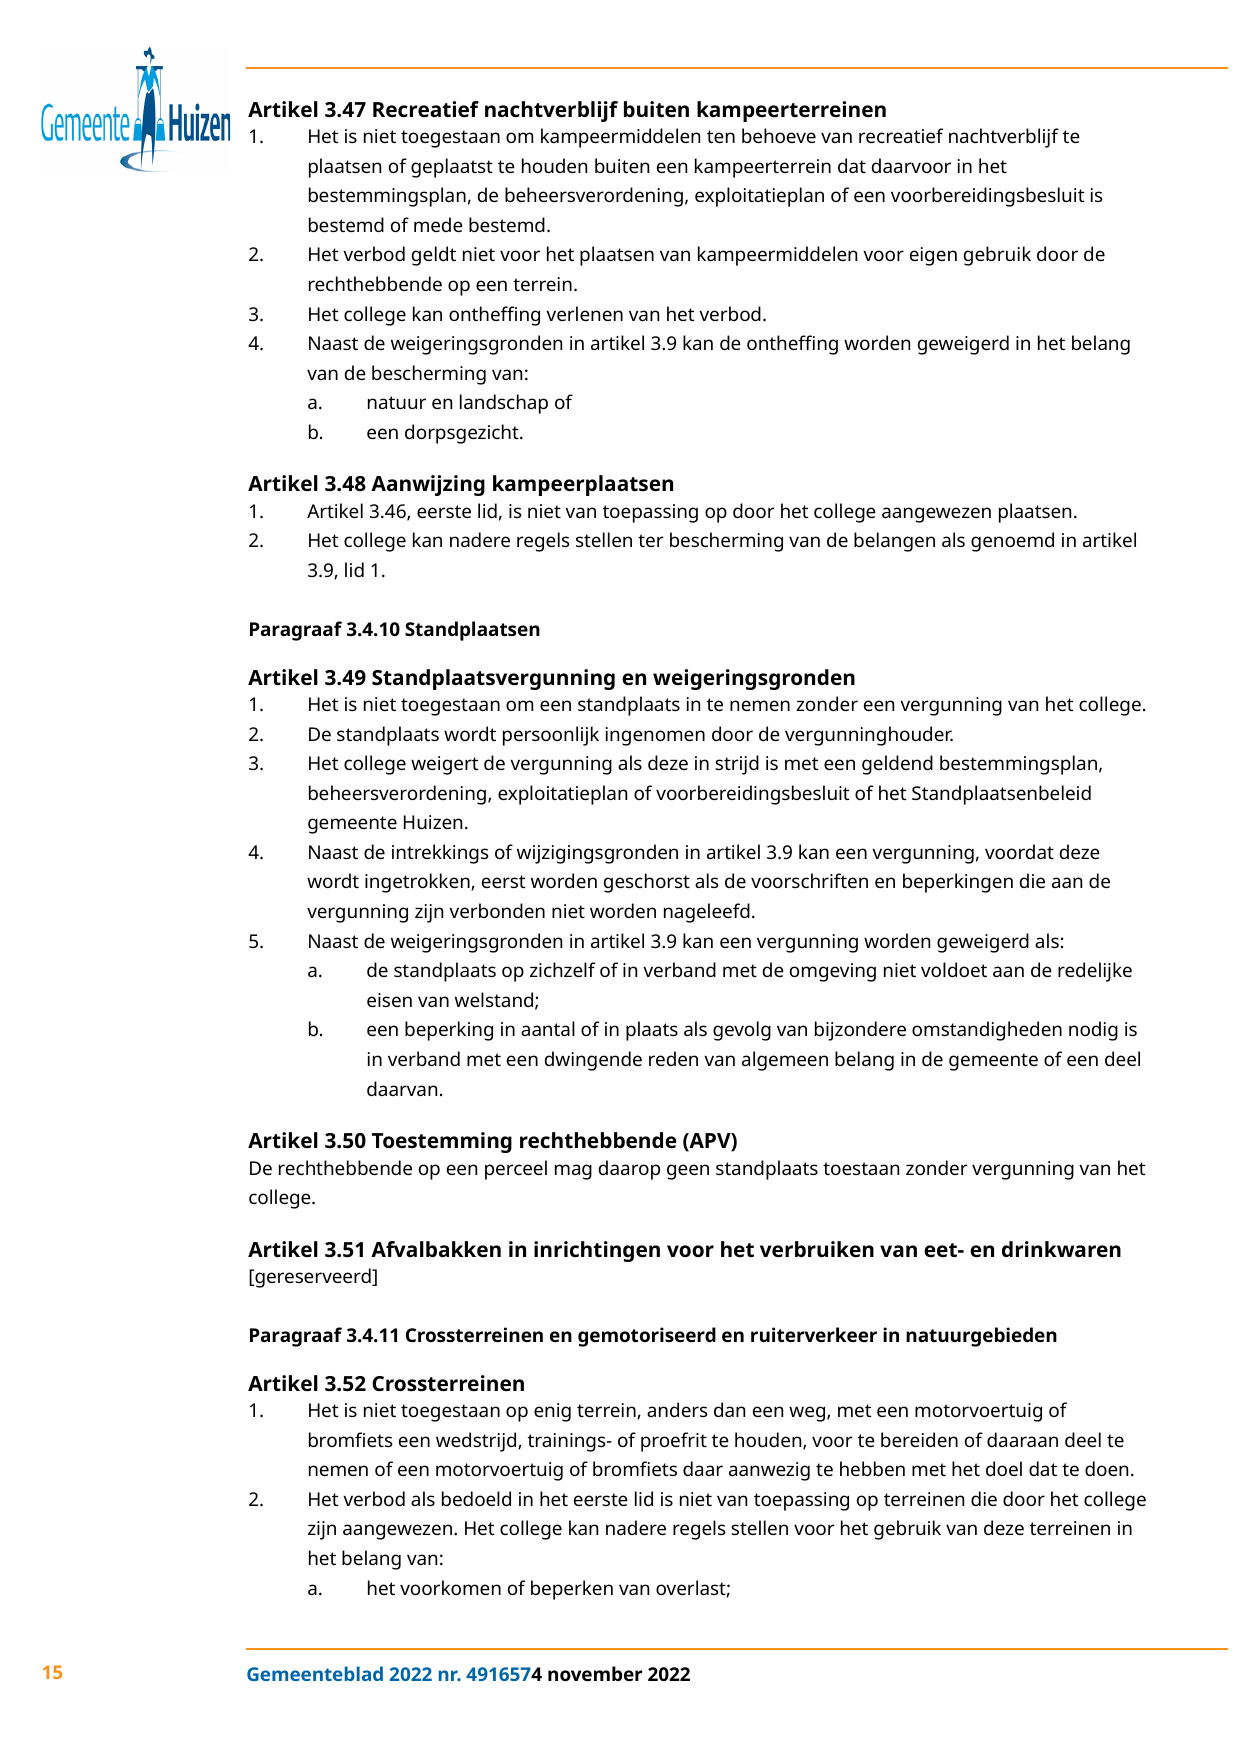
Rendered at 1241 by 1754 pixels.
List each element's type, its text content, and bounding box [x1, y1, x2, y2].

list Het is niet toegestaan om kampeermiddelen ten behoeve van recreatief nachtverblijf te plaatsen of geplaatst te houden buiten een kampeerterrein dat daarvoor in het bestemmingsplan, de beheersverordening, exploitatieplan of een voorbereidingsbesluit is bestemd of mede bestemd. [248, 123, 1152, 238]
text [gereserveerd] [248, 1263, 1152, 1289]
list een dorpsgezicht. [307, 419, 1152, 445]
list Het college kan ontheffing verlenen van het verbod. [248, 301, 1152, 326]
list Het college kan nadere regels stellen ter bescherming van de belangen als genoemd in artikel 3.9, lid 1. [248, 527, 1152, 583]
text Artikel 3.50 Toestemming rechthebbende (APV) [248, 1126, 1152, 1155]
list Het is niet toegestaan om een standplaats in te nemen zonder een vergunning van het college. [248, 691, 1152, 717]
list Naast de weigeringsgronden in artikel 3.9 kan een vergunning worden geweigerd als: [248, 928, 1152, 954]
list natuur en landschap of [307, 389, 1152, 415]
text Artikel 3.52 Crossterreinen [248, 1369, 1152, 1397]
text Artikel 3.51 Afvalbakken in inrichtingen voor het verbruiken van eet- en drinkwaren [248, 1235, 1152, 1263]
list een beperking in aantal of in plaats als gevolg van bijzondere omstandigheden nodig is in verband met een dwingende reden van algemeen belang in de gemeente of een deel daarvan. [307, 1017, 1152, 1102]
list Het verbod geldt niet voor het plaatsen van kampeermiddelen voor eigen gebruik door de rechthebbende op een terrein. [248, 242, 1152, 297]
text Paragraaf 3.4.10 Standplaatsen [248, 616, 1152, 642]
list de standplaats op zichzelf of in verband met de omgeving niet voldoet aan de redelijke eisen van welstand; [307, 957, 1152, 1013]
list Het college weigert de vergunning als deze in strijd is met een geldend bestemmingsplan, beheersverordening, exploitatieplan of voorbereidingsbesluit of het Standplaatsenbeleid gemeente Huizen. [248, 750, 1152, 835]
list Het verbod als bedoeld in het eerste lid is niet van toepassing op terreinen die door het college zijn aangewezen. Het college kan nadere regels stellen voor het gebruik van deze terreinen in het belang van: [248, 1486, 1152, 1571]
text De rechthebbende op een perceel mag daarop geen standplaats toestaan zonder vergunning van het college. [248, 1155, 1152, 1210]
list De standplaats wordt persoonlijk ingenomen door de vergunninghouder. [248, 721, 1152, 747]
text Artikel 3.49 Standplaatsvergunning en weigeringsgronden [248, 663, 1152, 691]
list Het is niet toegestaan op enig terrein, anders dan een weg, met een motorvoertuig of bromfiets een wedstrijd, trainings- of proefrit te houden, voor te bereiden of daaraan deel te nemen of een motorvoertuig of bromfiets daar aanwezig te hebben met het doel dat te doen. [248, 1397, 1152, 1482]
list het voorkomen of beperken van overlast; [307, 1575, 1152, 1601]
text Artikel 3.47 Recreatief nachtverblijf buiten kampeerterreinen [248, 95, 1152, 123]
list Naast de intrekkings of wijzigingsgronden in artikel 3.9 kan een vergunning, voordat deze wordt ingetrokken, eerst worden geschorst als de voorschriften en beperkingen die aan de vergunning zijn verbonden niet worden nageleefd. [248, 839, 1152, 924]
list Naast de weigeringsgronden in artikel 3.9 kan de ontheffing worden geweigerd in het belang van de bescherming van: [248, 330, 1152, 386]
text Artikel 3.48 Aanwijzing kampeerplaatsen [248, 469, 1152, 498]
list Artikel 3.46, eerste lid, is niet van toepassing op door het college aangewezen plaatsen. [248, 498, 1152, 524]
text Paragraaf 3.4.11 Crossterreinen en gemotoriseerd en ruiterverkeer in natuurgebieden [248, 1322, 1152, 1348]
picture [41, 47, 231, 172]
